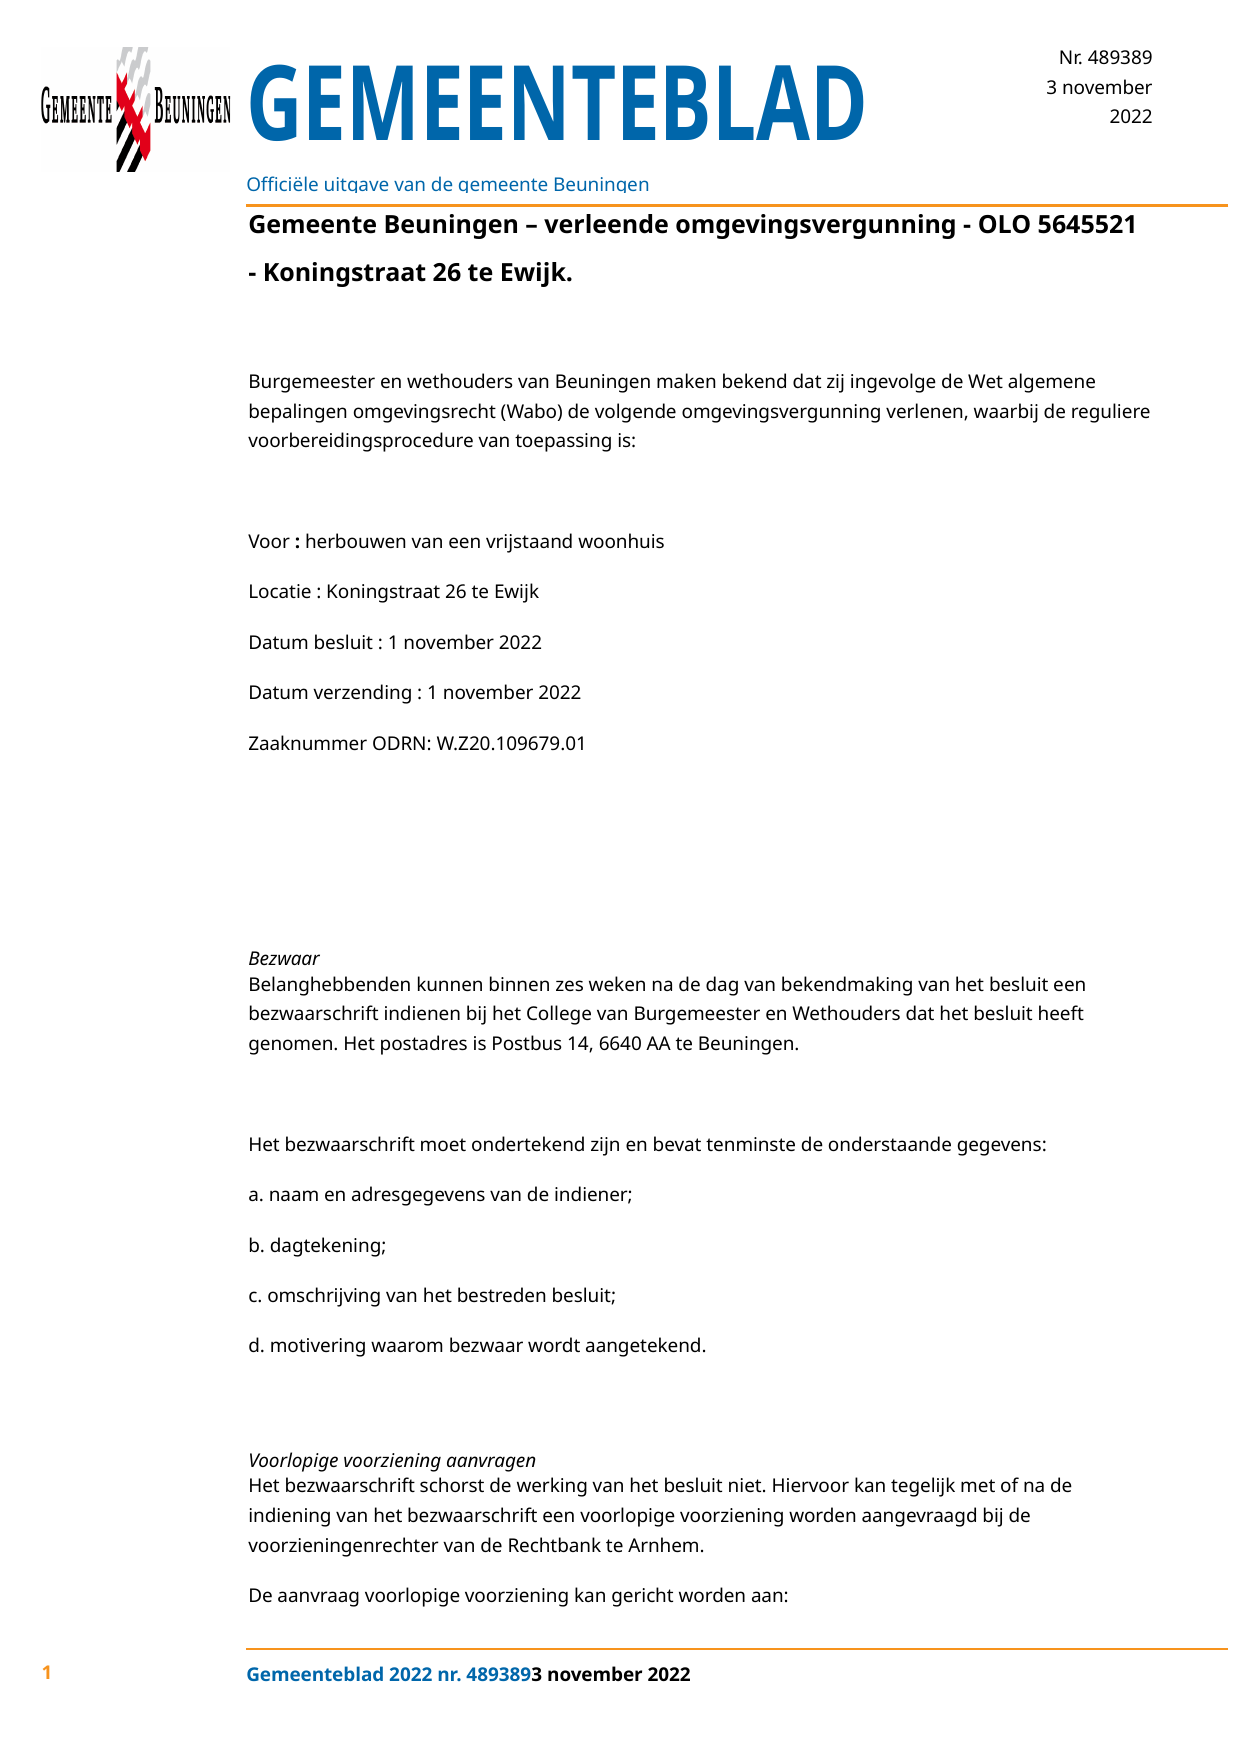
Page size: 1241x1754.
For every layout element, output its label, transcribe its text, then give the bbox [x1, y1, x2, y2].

text Datum besluit : 1 november 2022 [248, 629, 1152, 655]
text Zaaknummer ODRN: W.Z20.109679.01 [248, 730, 1152, 756]
text Belanghebbenden kunnen binnen zes weken na de dag van bekendmaking van het besluit een bezwaarschrift indienen bij het College van Burgemeester en Wethouders dat het besluit heeft genomen. Het postadres is Postbus 14, 6640 AA te Beuningen. [248, 971, 1152, 1056]
text a. naam en adresgegevens van de indiener; [248, 1181, 1152, 1207]
picture [41, 47, 231, 172]
text Bezwaar [248, 945, 1152, 971]
text c. omschrijving van het bestreden besluit; [248, 1282, 1152, 1308]
text Datum verzending : 1 november 2022 [248, 679, 1152, 705]
text Gemeente Beuningen – verleende omgevingsvergunning - OLO 5645521 - Koningstraat 26 te Ewijk. [248, 207, 1152, 288]
text Voorlopige voorziening aanvragen [248, 1447, 1152, 1473]
text Voor : herbouwen van een vrijstaand woonhuis [248, 528, 1152, 554]
text d. motivering waarom bezwaar wordt aangetekend. [248, 1333, 1152, 1358]
text b. dagtekening; [248, 1232, 1152, 1257]
text Locatie : Koningstraat 26 te Ewijk [248, 579, 1152, 604]
text De aanvraag voorlopige voorziening kan gericht worden aan: [248, 1582, 1152, 1608]
text Het bezwaarschrift moet ondertekend zijn en bevat tenminste de onderstaande gegevens: [248, 1131, 1152, 1157]
text Het bezwaarschrift schorst de werking van het besluit niet. Hiervoor kan tegelijk met of na de indiening van het bezwaarschrift een voorlopige voorziening worden aangevraagd bij de voorzieningenrechter van de Rechtbank te Arnhem. [248, 1473, 1152, 1558]
text Burgemeester en wethouders van Beuningen maken bekend dat zij ingevolge de Wet algemene bepalingen omgevingsrecht (Wabo) de volgende omgevingsvergunning verlenen, waarbij de reguliere voorbereidingsprocedure van toepassing is: [248, 368, 1152, 453]
